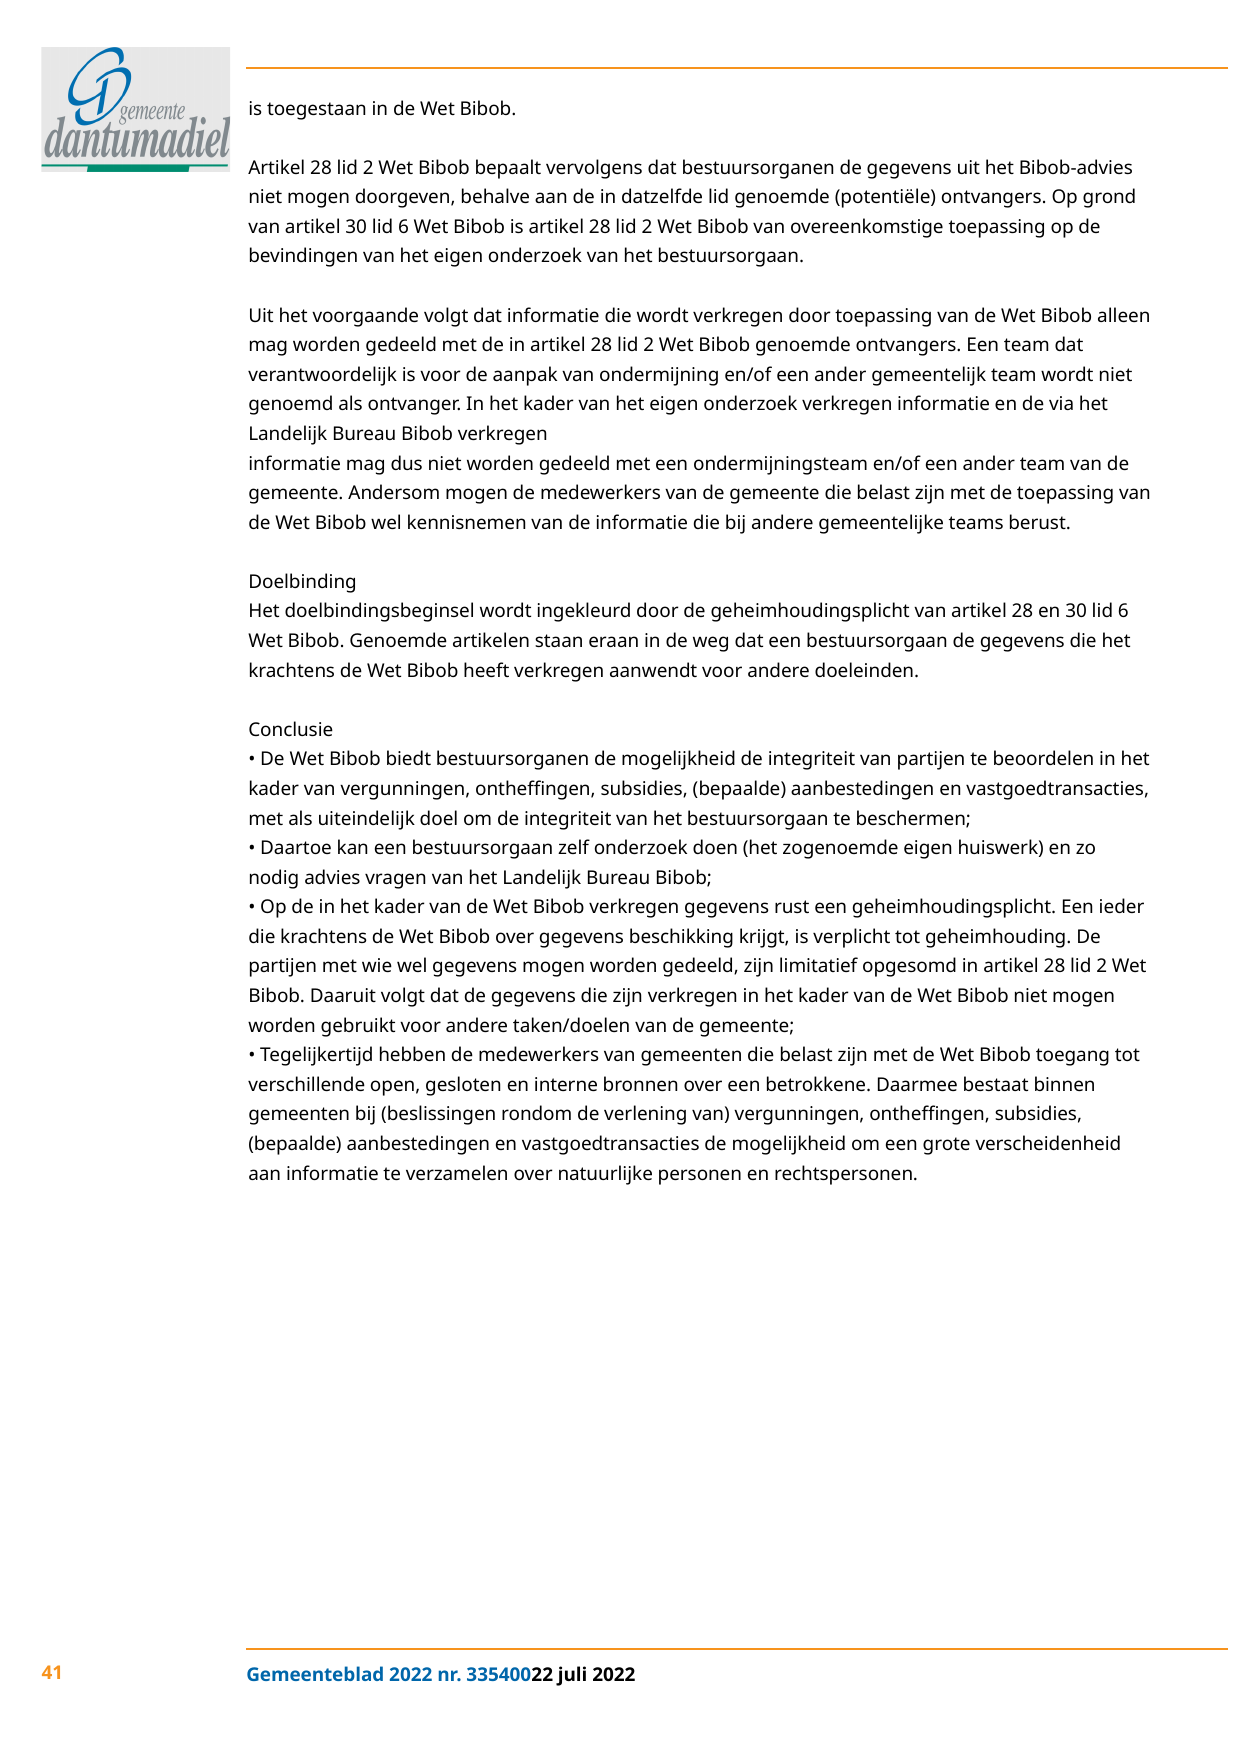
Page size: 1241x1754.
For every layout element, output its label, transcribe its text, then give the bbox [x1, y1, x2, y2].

text Artikel 28 lid 2 Wet Bibob bepaalt vervolgens dat bestuursorganen de gegevens uit het Bibob-advies niet mogen doorgeven, behalve aan de in datzelfde lid genoemde (potentiële) ontvangers. Op grond van artikel 30 lid 6 Wet Bibob is artikel 28 lid 2 Wet Bibob van overeenkomstige toepassing op de bevindingen van het eigen onderzoek van het bestuursorgaan. [248, 154, 1152, 268]
text • Daartoe kan een bestuursorgaan zelf onderzoek doen (het zogenoemde eigen huiswerk) en zo nodig advies vragen van het Landelijk Bureau Bibob; [248, 834, 1152, 890]
text • Tegelijkertijd hebben de medewerkers van gemeenten die belast zijn met de Wet Bibob toegang tot verschillende open, gesloten en interne bronnen over een betrokkene. Daarmee bestaat binnen gemeenten bij (beslissingen rondom de verlening van) vergunningen, ontheffingen, subsidies, (bepaalde) aanbestedingen en vastgoedtransacties de mogelijkheid om een grote verscheidenheid aan informatie te verzamelen over natuurlijke personen en rechtspersonen. [248, 1041, 1152, 1186]
text Uit het voorgaande volgt dat informatie die wordt verkregen door toepassing van de Wet Bibob alleen mag worden gedeeld met de in artikel 28 lid 2 Wet Bibob genoemde ontvangers. Een team dat verantwoordelijk is voor de aanpak van ondermijning en/of een ander gemeentelijk team wordt niet genoemd als ontvanger. In het kader van het eigen onderzoek verkregen informatie en de via het Landelijk Bureau Bibob verkregen [248, 302, 1152, 446]
text Doelbinding [248, 568, 1152, 594]
picture [41, 47, 231, 172]
text • De Wet Bibob biedt bestuursorganen de mogelijkheid de integriteit van partijen te beoordelen in het kader van vergunningen, ontheffingen, subsidies, (bepaalde) aanbestedingen en vastgoedtransacties, met als uiteindelijk doel om de integriteit van het bestuursorgaan te beschermen; [248, 746, 1152, 831]
text Conclusie [248, 716, 1152, 742]
text • Op de in het kader van de Wet Bibob verkregen gegevens rust een geheimhoudingsplicht. Een ieder die krachtens de Wet Bibob over gegevens beschikking krijgt, is verplicht tot geheimhouding. De partijen met wie wel gegevens mogen worden gedeeld, zijn limitatief opgesomd in artikel 28 lid 2 Wet Bibob. Daaruit volgt dat de gegevens die zijn verkregen in het kader van de Wet Bibob niet mogen worden gebruikt voor andere taken/doelen van de gemeente; [248, 893, 1152, 1038]
text informatie mag dus niet worden gedeeld met een ondermijningsteam en/of een ander team van de gemeente. Andersom mogen de medewerkers van de gemeente die belast zijn met de toepassing van de Wet Bibob wel kennisnemen van de informatie die bij andere gemeentelijke teams berust. [248, 450, 1152, 535]
text Het doelbindingsbeginsel wordt ingekleurd door de geheimhoudingsplicht van artikel 28 en 30 lid 6 Wet Bibob. Genoemde artikelen staan eraan in de weg dat een bestuursorgaan de gegevens die het krachtens de Wet Bibob heeft verkregen aanwendt voor andere doeleinden. [248, 598, 1152, 683]
text is toegestaan in de Wet Bibob. [248, 95, 1152, 121]
